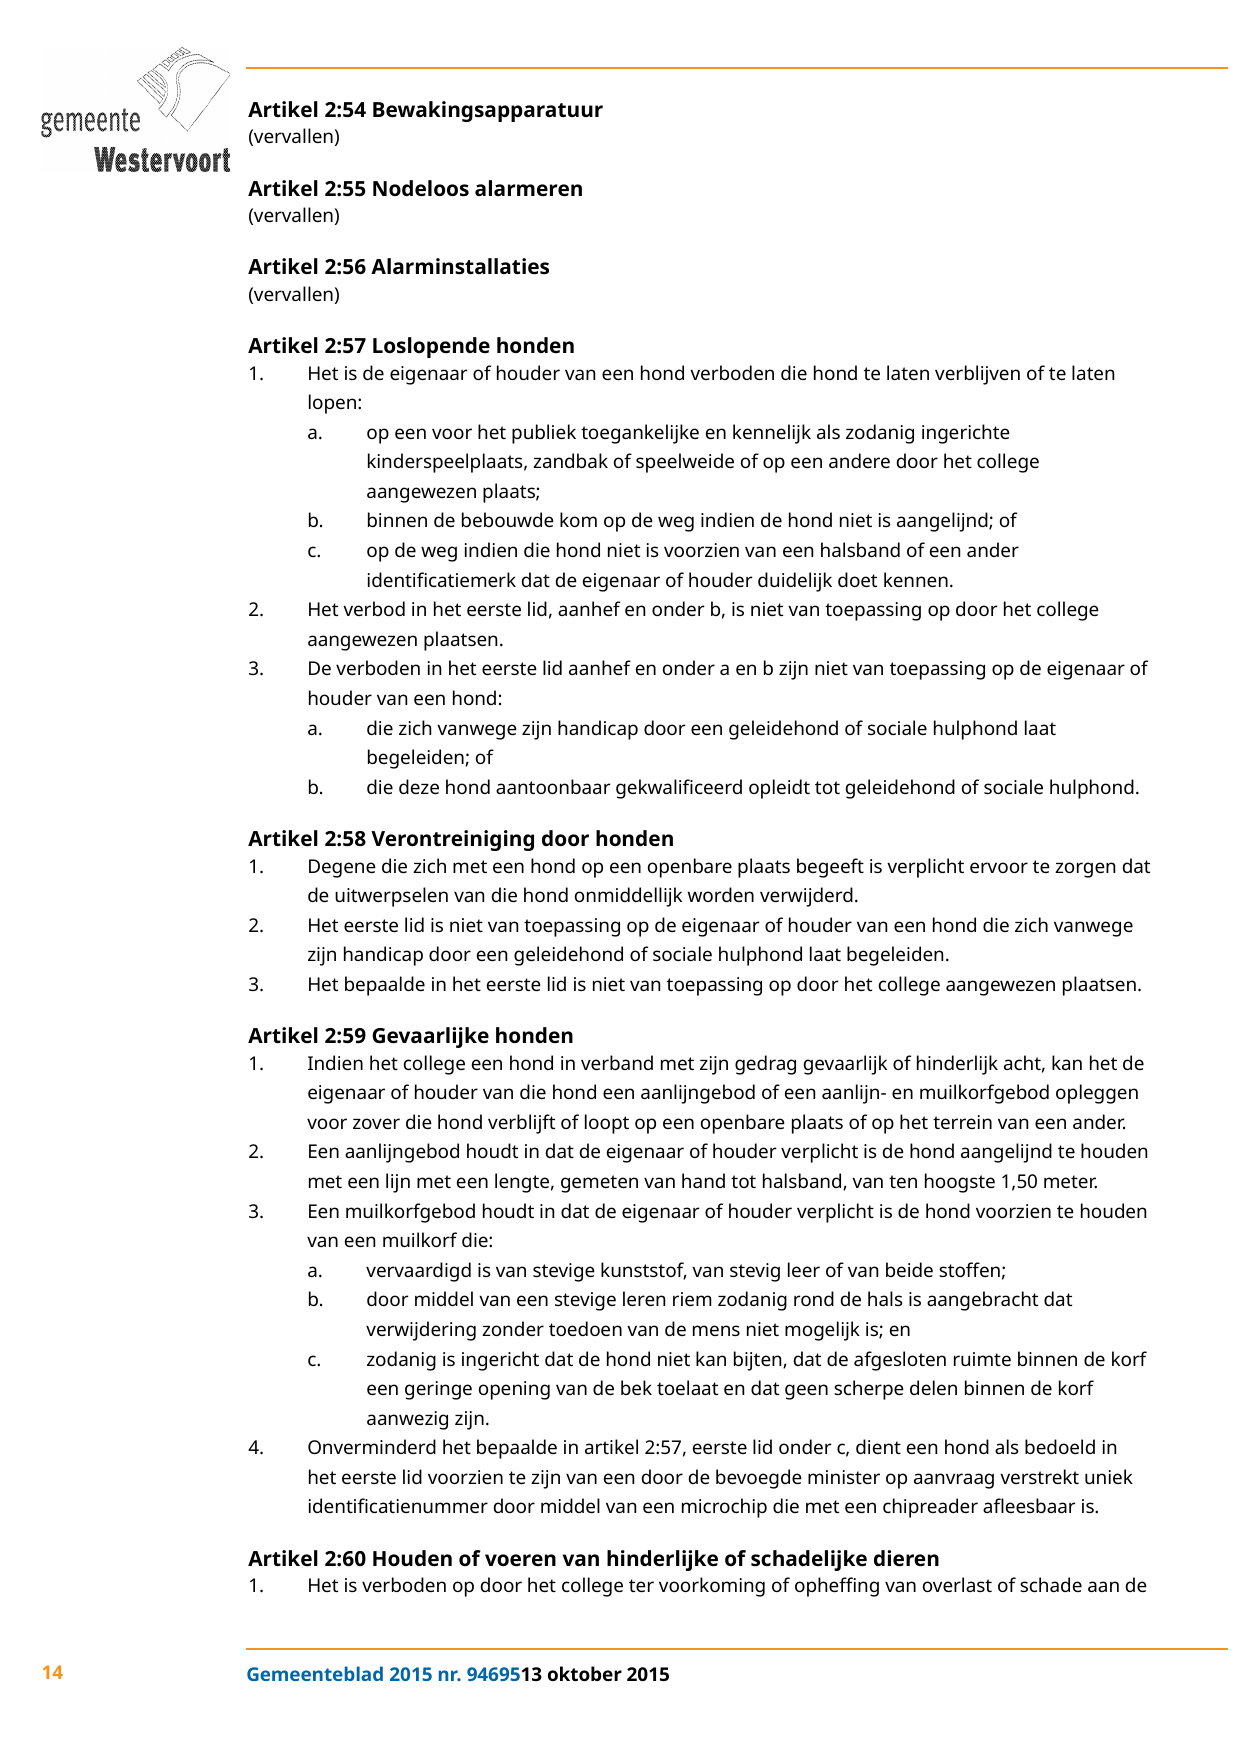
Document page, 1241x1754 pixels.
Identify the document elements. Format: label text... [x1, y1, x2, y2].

list vervaardigd is van stevige kunststof, van stevig leer of van beide stoffen; [307, 1257, 1152, 1283]
text Artikel 2:56 Alarminstallaties [248, 252, 1152, 281]
list Degene die zich met een hond op een openbare plaats begeeft is verplicht ervoor te zorgen dat de uitwerpselen van die hond onmiddellijk worden verwijderd. [248, 853, 1152, 908]
list Het is verboden op door het college ter voorkoming of opheffing van overlast of schade aan de [248, 1573, 1152, 1598]
text Artikel 2:59 Gevaarlijke honden [248, 1022, 1152, 1050]
text (vervallen) [248, 202, 1152, 228]
list zodanig is ingericht dat de hond niet kan bijten, dat de afgesloten ruimte binnen de korf een geringe opening van de bek toelaat en dat geen scherpe delen binnen de korf aanwezig zijn. [307, 1346, 1152, 1431]
list Indien het college een hond in verband met zijn gedrag gevaarlijk of hinderlijk acht, kan het de eigenaar of houder van die hond een aanlijngebod of een aanlijn- en muilkorfgebod opleggen voor zover die hond verblijft of loopt op een openbare plaats of op het terrein van een ander. [248, 1050, 1152, 1135]
text (vervallen) [248, 123, 1152, 149]
text Artikel 2:58 Verontreiniging door honden [248, 824, 1152, 853]
list binnen de bebouwde kom op de weg indien de hond niet is aangelijnd; of [307, 508, 1152, 533]
text Artikel 2:54 Bewakingsapparatuur [248, 95, 1152, 123]
list Het verbod in het eerste lid, aanhef en onder b, is niet van toepassing op door het college aangewezen plaatsen. [248, 596, 1152, 652]
list op een voor het publiek toegankelijke en kennelijk als zodanig ingerichte kinderspeelplaats, zandbak of speelweide of op een andere door het college aangewezen plaats; [307, 419, 1152, 504]
list die zich vanwege zijn handicap door een geleidehond of sociale hulphond laat begeleiden; of [307, 715, 1152, 770]
list Onverminderd het bepaalde in artikel 2:57, eerste lid onder c, dient een hond als bedoeld in het eerste lid voorzien te zijn van een door de bevoegde minister op aanvraag verstrekt uniek identificatienummer door middel van een microchip die met een chipreader afleesbaar is. [248, 1434, 1152, 1519]
list door middel van een stevige leren riem zodanig rond de hals is aangebracht dat verwijdering zonder toedoen van de mens niet mogelijk is; en [307, 1287, 1152, 1342]
text Artikel 2:60 Houden of voeren van hinderlijke of schadelijke dieren [248, 1544, 1152, 1573]
list Het bepaalde in het eerste lid is niet van toepassing op door het college aangewezen plaatsen. [248, 971, 1152, 997]
list Het eerste lid is niet van toepassing op de eigenaar of houder van een hond die zich vanwege zijn handicap door een geleidehond of sociale hulphond laat begeleiden. [248, 912, 1152, 967]
list op de weg indien die hond niet is voorzien van een halsband of een ander identificatiemerk dat de eigenaar of houder duidelijk doet kennen. [307, 537, 1152, 593]
list Een muilkorfgebod houdt in dat de eigenaar of houder verplicht is de hond voorzien te houden van een muilkorf die: [248, 1198, 1152, 1253]
text (vervallen) [248, 281, 1152, 307]
list Het is de eigenaar of houder van een hond verboden die hond te laten verblijven of te laten lopen: [248, 360, 1152, 415]
list De verboden in het eerste lid aanhef en onder a en b zijn niet van toepassing op de eigenaar of houder van een hond: [248, 656, 1152, 711]
picture [41, 47, 231, 172]
text Artikel 2:57 Loslopende honden [248, 331, 1152, 360]
list Een aanlijngebod houdt in dat de eigenaar of houder verplicht is de hond aangelijnd te houden met een lijn met een lengte, gemeten van hand tot halsband, van ten hoogste 1,50 meter. [248, 1139, 1152, 1194]
list die deze hond aantoonbaar gekwalificeerd opleidt tot geleidehond of sociale hulphond. [307, 774, 1152, 800]
text Artikel 2:55 Nodeloos alarmeren [248, 174, 1152, 202]
